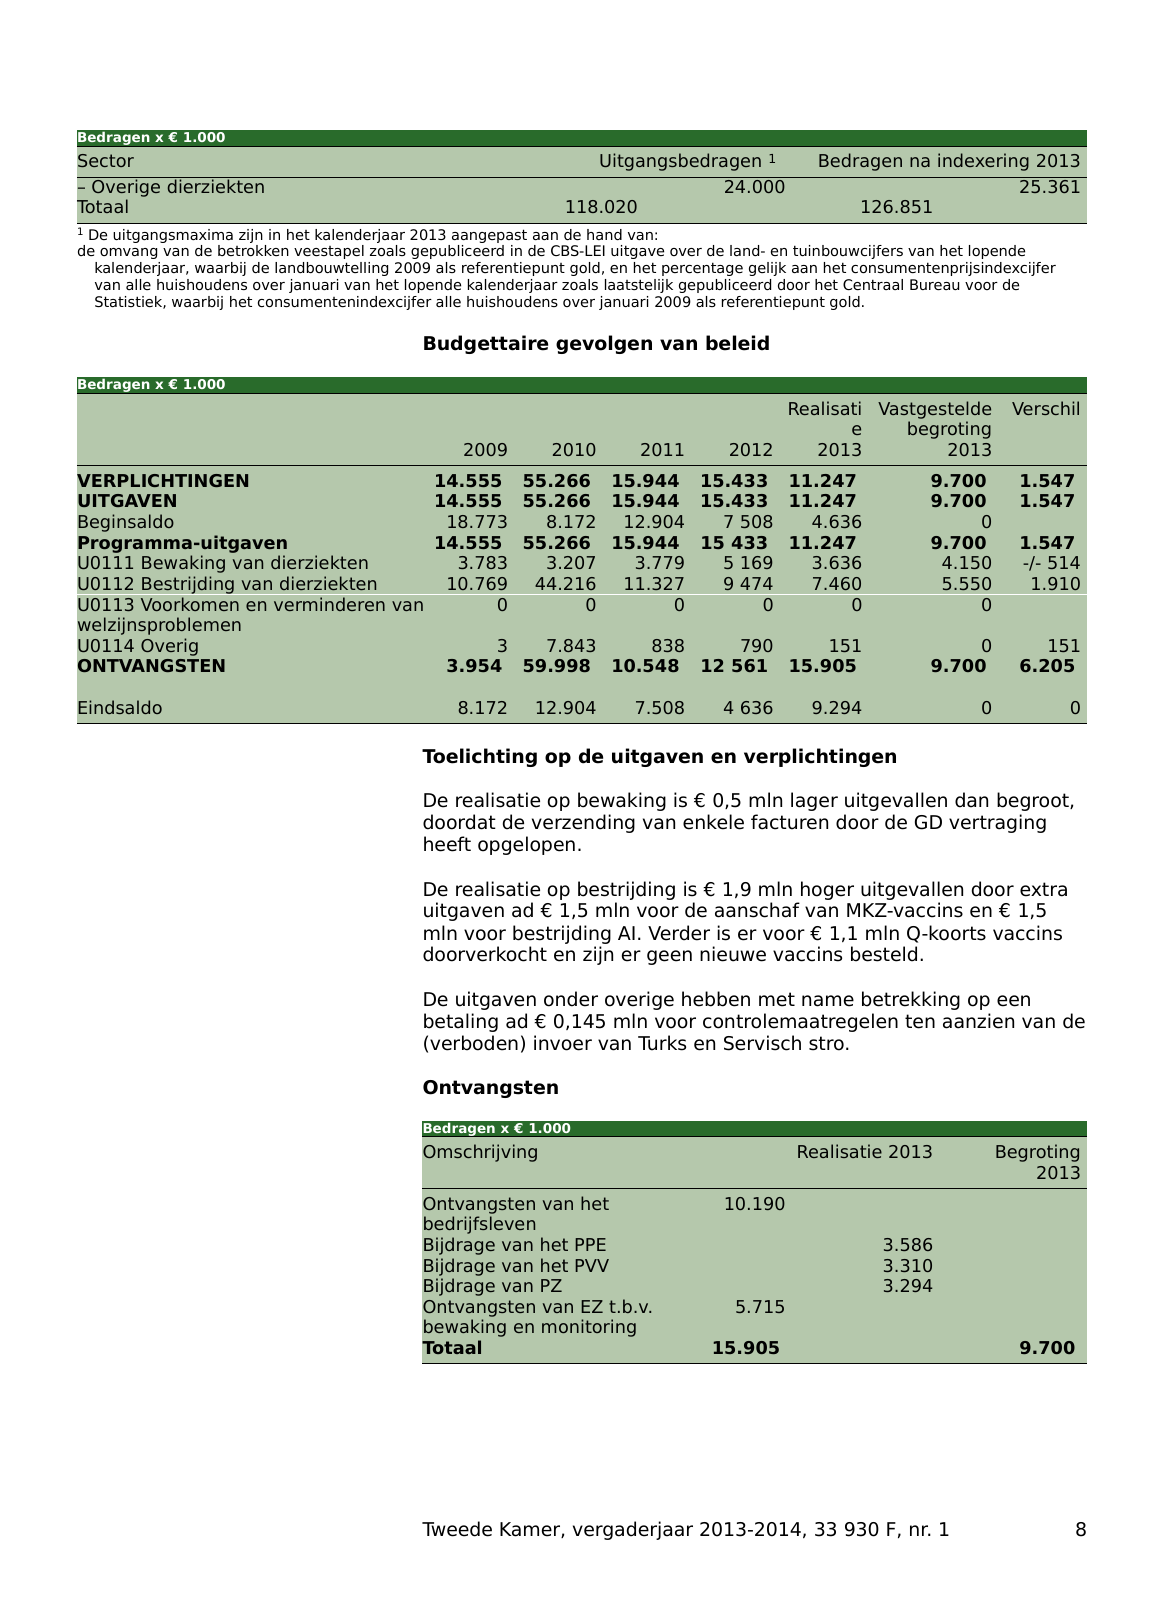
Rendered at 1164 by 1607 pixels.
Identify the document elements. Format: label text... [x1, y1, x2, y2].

table_cell [791, 1297, 939, 1338]
table_cell [998, 595, 1087, 636]
table_cell 9.700 [868, 533, 998, 553]
table_cell Uitgangsbedragen 1 [496, 147, 791, 177]
table_cell 0 [602, 595, 691, 636]
table_cell 2010 [514, 440, 602, 465]
table_cell 18.773 [425, 512, 514, 533]
table_cell 0 [780, 595, 868, 636]
table_cell 11.327 [602, 574, 691, 594]
table_cell 12.904 [602, 512, 691, 533]
table_cell Ontvangsten van het bedrijfsleven [422, 1189, 673, 1235]
table_cell [791, 1189, 939, 1235]
table_cell 6.205 [998, 656, 1087, 677]
table_cell 15.944 [602, 491, 691, 512]
table_cell 15.944 [602, 466, 691, 491]
table_cell 15.433 [691, 466, 779, 491]
table_cell 9.700 [939, 1338, 1087, 1363]
table_cell 10.548 [602, 656, 691, 677]
table_cell 126.851 [791, 197, 939, 223]
table_cell 25.361 [939, 178, 1087, 197]
table_cell 11.247 [780, 533, 868, 553]
table_cell 1.547 [998, 533, 1087, 553]
table_cell [425, 394, 514, 440]
table_cell [77, 677, 425, 698]
table_cell [939, 1189, 1087, 1235]
table_cell 4.636 [780, 512, 868, 533]
table_cell 12 561 [691, 656, 779, 677]
table_cell [791, 1338, 939, 1363]
table_cell Totaal [422, 1338, 673, 1363]
table_cell 14.555 [425, 533, 514, 553]
table_cell [425, 677, 514, 698]
table_cell 0 [868, 698, 998, 723]
table_cell 4.150 [868, 553, 998, 574]
table_cell 3.783 [425, 553, 514, 574]
table_cell Bijdrage van PZ [422, 1276, 673, 1297]
table_cell U0112 Bestrijding van dierziekten [77, 574, 425, 594]
table_cell 8.172 [425, 698, 514, 723]
table_cell 2013 [780, 440, 868, 465]
table_cell [673, 1256, 791, 1276]
table_cell [673, 1235, 791, 1256]
table_cell [691, 677, 779, 698]
table_cell 1 De uitgangsmaxima zijn in het kalenderjaar 2013 aangepast aan de hand van: de omvang van de betrokken veestapel zoals gepubliceerd in de CBS-LEI uitgave over de land- en tuinbouwcijfers van het lopende kalenderjaar, waarbij de landbouwtelling 2009 als referentiepunt gold, en het percentage gelijk aan het consumentenprijsindexcijfer van alle huishoudens over januari van het lopende kalenderjaar zoals laatstelijk gepubliceerd door het Centraal Bureau voor de Statistiek, waarbij het consumentenindexcijfer alle huishoudens over januari 2009 als referentiepunt gold. [77, 224, 1087, 311]
table_cell 15.433 [691, 491, 779, 512]
table_cell 2013 [868, 440, 998, 465]
table_cell 7 508 [691, 512, 779, 533]
table_cell 4 636 [691, 698, 779, 723]
table_cell 12.904 [514, 698, 602, 723]
table_cell [514, 394, 602, 440]
table_cell 8.172 [514, 512, 602, 533]
table_cell 15.905 [673, 1338, 791, 1363]
table_cell 10.190 [673, 1189, 791, 1235]
table_cell 15 433 [691, 533, 779, 553]
table_cell 1.547 [998, 491, 1087, 512]
text De uitgaven onder overige hebben met name betrekking op een betaling ad € 0,145 mln voor controlemaatregelen ten aanzien van de (verboden) invoer van Turks en Servisch stro. [422, 988, 1087, 1054]
table_cell Omschrijving [422, 1137, 673, 1188]
table_cell ONTVANGSTEN [77, 656, 425, 677]
table_cell [791, 178, 939, 197]
table_cell U0114 Overig [77, 636, 425, 656]
table_cell 3.207 [514, 553, 602, 574]
table_cell 1.547 [998, 466, 1087, 491]
table_cell 14.555 [425, 491, 514, 512]
table_cell 838 [602, 636, 691, 656]
table_cell 790 [691, 636, 779, 656]
table_header Bedragen x € 1.000 [77, 377, 1087, 393]
table_cell [998, 512, 1087, 533]
table_cell 0 [868, 595, 998, 636]
table_cell 0 [998, 698, 1087, 723]
table_cell [691, 394, 779, 440]
table_cell 9.700 [868, 491, 998, 512]
table_cell 55.266 [514, 533, 602, 553]
table_cell [939, 197, 1087, 223]
table_cell 0 [868, 512, 998, 533]
table_cell 59.998 [514, 656, 602, 677]
table_cell 3 [425, 636, 514, 656]
text De realisatie op bewaking is € 0,5 mln lager uitgevallen dan begroot, doordat de verzending van enkele facturen door de GD vertraging heeft opgelopen. [422, 790, 1087, 856]
table_cell 10.769 [425, 574, 514, 594]
table_cell 0 [425, 595, 514, 636]
subtitle Ontvangsten [422, 1077, 1087, 1099]
table_cell 9.700 [868, 466, 998, 491]
table_cell 15.905 [780, 656, 868, 677]
table_cell [77, 440, 425, 465]
table_cell Sector [77, 147, 496, 177]
table_cell 15.944 [602, 533, 691, 553]
table_cell 44.216 [514, 574, 602, 594]
table_cell Bijdrage van het PPE [422, 1235, 673, 1256]
table_cell U0111 Bewaking van dierziekten [77, 553, 425, 574]
table_cell 55.266 [514, 466, 602, 491]
table_cell 0 [691, 595, 779, 636]
table_cell 118.020 [496, 197, 644, 223]
table_cell [939, 1297, 1087, 1338]
table_cell [939, 1256, 1087, 1276]
table_cell [514, 677, 602, 698]
table_cell -/- 514 [998, 553, 1087, 574]
table_cell 5 169 [691, 553, 779, 574]
table_cell 151 [780, 636, 868, 656]
table_cell [496, 178, 644, 197]
table_cell 7.843 [514, 636, 602, 656]
table_cell 3.310 [791, 1256, 939, 1276]
table_cell 5.550 [868, 574, 998, 594]
table_cell VERPLICHTINGEN [77, 466, 425, 491]
table_cell [602, 677, 691, 698]
table_cell 3.636 [780, 553, 868, 574]
table_cell 7.508 [602, 698, 691, 723]
table_cell Ontvangsten van EZ t.b.v. bewaking en monitoring [422, 1297, 673, 1338]
table_cell Beginsaldo [77, 512, 425, 533]
table_cell Bijdrage van het PVV [422, 1256, 673, 1276]
table_cell [77, 394, 425, 440]
table_cell Totaal [77, 197, 496, 223]
subtitle Toelichting op de uitgaven en verplichtingen [422, 746, 1087, 768]
table_cell Bedragen na indexering 2013 [791, 147, 1087, 177]
table_cell 5.715 [673, 1297, 791, 1338]
table_cell 14.555 [425, 466, 514, 491]
table_cell [780, 677, 868, 698]
table_cell UITGAVEN [77, 491, 425, 512]
table_cell – Overige dierziekten [77, 178, 496, 197]
table_header Bedragen x € 1.000 [77, 130, 1087, 146]
table_cell 24.000 [644, 178, 791, 197]
table_cell 3.294 [791, 1276, 939, 1297]
table_cell 9.700 [868, 656, 998, 677]
table_cell [602, 394, 691, 440]
table_cell 3.586 [791, 1235, 939, 1256]
text De realisatie op bestrijding is € 1,9 mln hoger uitgevallen door extra uitgaven ad € 1,5 mln voor de aanschaf van MKZ-vaccins en € 1,5 mln voor bestrijding AI. Verder is er voor € 1,1 mln Q-koorts vaccins doorverkocht en zijn er geen nieuwe vaccins besteld. [422, 878, 1087, 966]
table_cell Vastgestelde begroting [868, 394, 998, 440]
table_cell [939, 1235, 1087, 1256]
table_cell 2011 [602, 440, 691, 465]
table_cell [998, 677, 1087, 698]
table_cell 7.460 [780, 574, 868, 594]
table_cell Verschil [998, 394, 1087, 440]
table_cell U0113 Voorkomen en verminderen van welzijnsproblemen [77, 595, 425, 636]
table_cell Programma-uitgaven [77, 533, 425, 553]
table_cell 11.247 [780, 466, 868, 491]
table_header Bedragen x € 1.000 [422, 1121, 1087, 1136]
table_cell 3.954 [425, 656, 514, 677]
table_cell 1.910 [998, 574, 1087, 594]
table_cell Begroting 2013 [939, 1137, 1087, 1188]
table_cell [673, 1276, 791, 1297]
table_cell [868, 677, 998, 698]
table_cell 0 [868, 636, 998, 656]
subtitle Budgettaire gevolgen van beleid [422, 333, 1087, 355]
table_cell 9.294 [780, 698, 868, 723]
table_cell [644, 197, 791, 223]
table_cell 0 [514, 595, 602, 636]
table_cell Realisatie [780, 394, 868, 440]
table_cell Realisatie 2013 [673, 1137, 939, 1188]
table_cell 9 474 [691, 574, 779, 594]
table_cell [998, 440, 1087, 465]
table_cell 2012 [691, 440, 779, 465]
table_cell 3.779 [602, 553, 691, 574]
table_cell [939, 1276, 1087, 1297]
table_cell 11.247 [780, 491, 868, 512]
table_cell 55.266 [514, 491, 602, 512]
table_cell 151 [998, 636, 1087, 656]
table_cell Eindsaldo [77, 698, 425, 723]
table_cell 2009 [425, 440, 514, 465]
